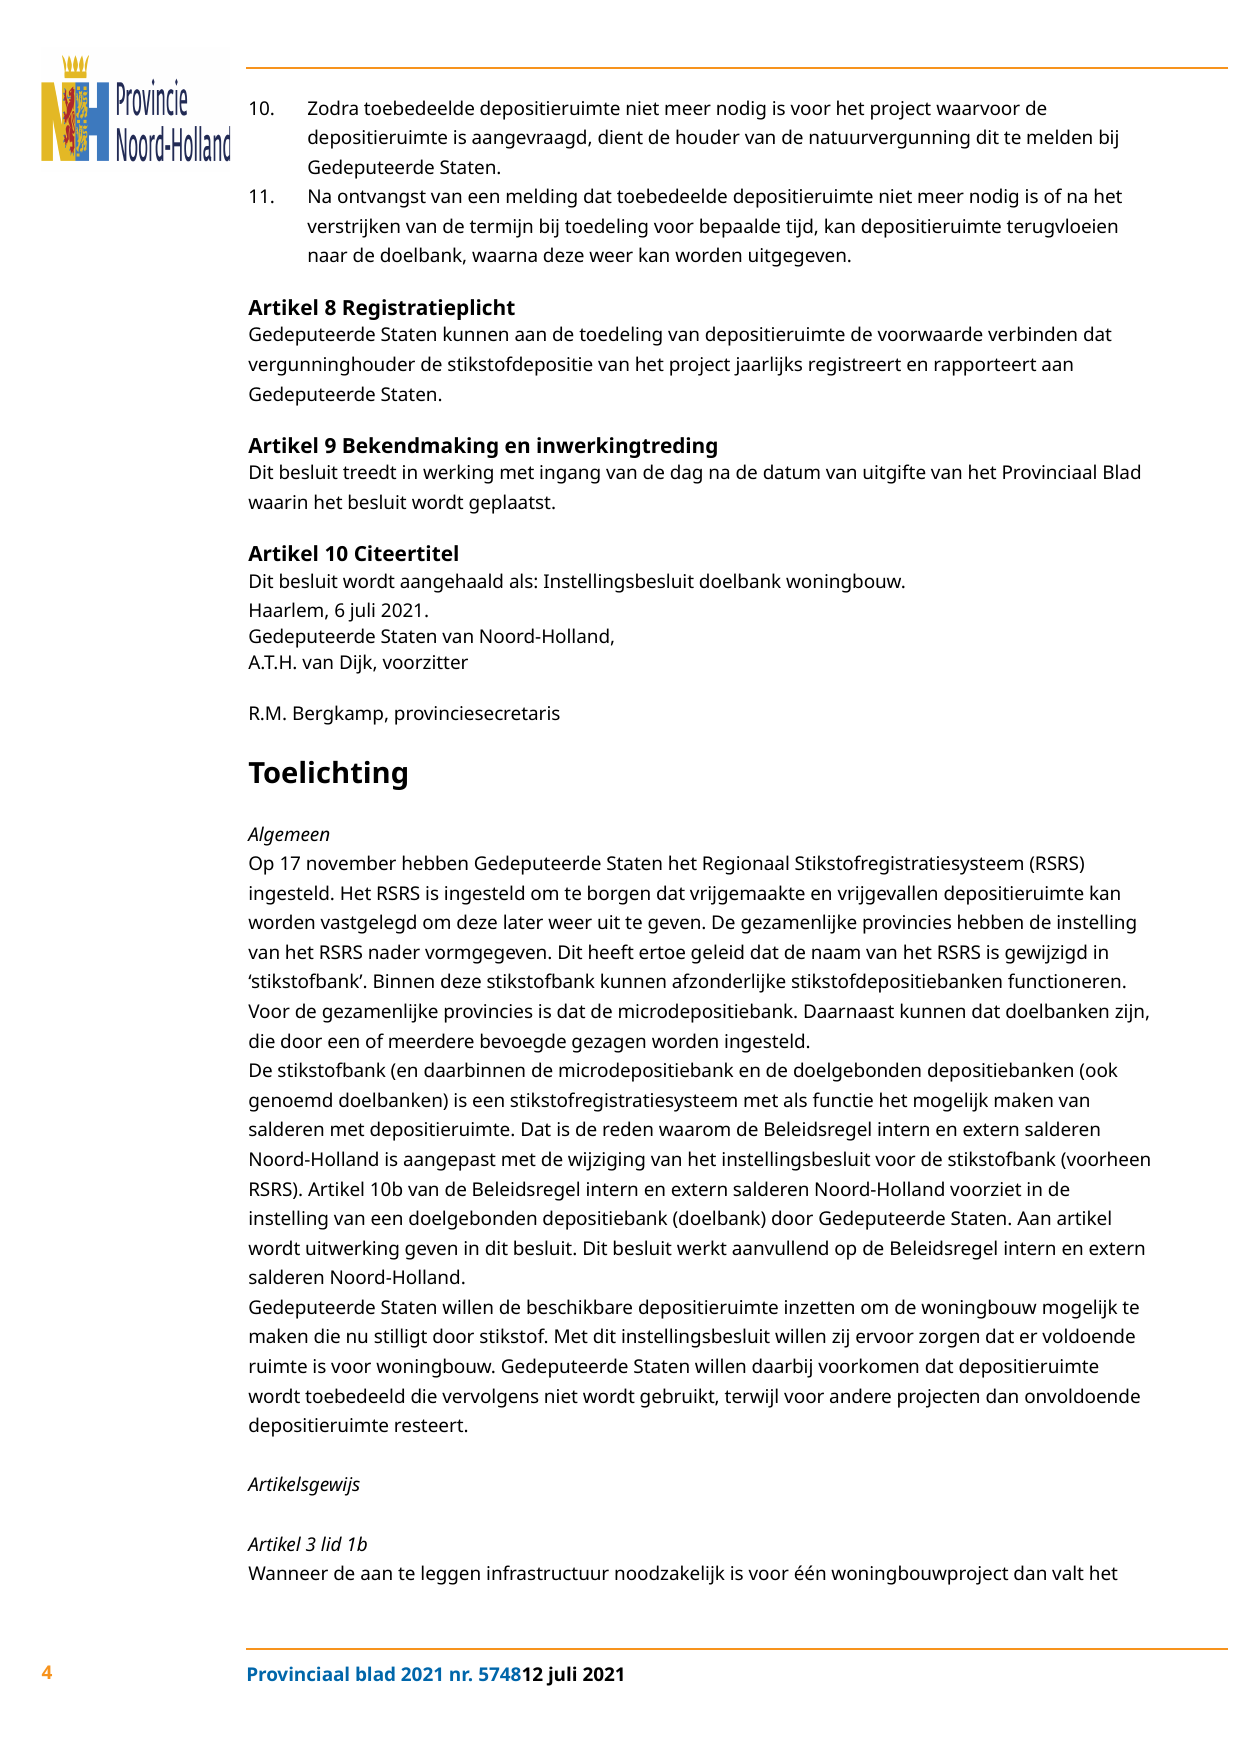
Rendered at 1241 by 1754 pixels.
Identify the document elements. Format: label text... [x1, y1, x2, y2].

list Zodra toebedeelde depositieruimte niet meer nodig is voor het project waarvoor de depositieruimte is aangevraagd, dient de houder van de natuurvergunning dit te melden bij Gedeputeerde Staten. [248, 95, 1152, 180]
text Gedeputeerde Staten willen de beschikbare depositieruimte inzetten om de woningbouw mogelijk te maken die nu stilligt door stikstof. Met dit instellingsbesluit willen zij ervoor zorgen dat er voldoende ruimte is voor woningbouw. Gedeputeerde Staten willen daarbij voorkomen dat depositieruimte wordt toebedeeld die vervolgens niet wordt gebruikt, terwijl voor andere projecten dan onvoldoende depositieruimte resteert. [248, 1294, 1152, 1438]
text Algemeen [248, 821, 1152, 847]
text Wanneer de aan te leggen infrastructuur noodzakelijk is voor één woningbouwproject dan valt het [248, 1560, 1152, 1586]
text Artikel 9 Bekendmaking en inwerkingtreding [248, 431, 1152, 459]
text Haarlem, 6 juli 2021. [248, 598, 1152, 623]
text R.M. Bergkamp, provinciesecretaris [248, 701, 1152, 726]
list Na ontvangst van een melding dat toebedeelde depositieruimte niet meer nodig is of na het verstrijken van de termijn bij toedeling voor bepaalde tijd, kan depositieruimte terugvloeien naar de doelbank, waarna deze weer kan worden uitgegeven. [248, 183, 1152, 268]
text Dit besluit wordt aangehaald als: Instellingsbesluit doelbank woningbouw. [248, 568, 1152, 594]
text Gedeputeerde Staten kunnen aan de toedeling van depositieruimte de voorwaarde verbinden dat vergunninghouder de stikstofdepositie van het project jaarlijks registreert en rapporteert aan Gedeputeerde Staten. [248, 322, 1152, 406]
text Artikel 8 Registratieplicht [248, 293, 1152, 322]
picture [41, 47, 231, 172]
text Op 17 november hebben Gedeputeerde Staten het Regionaal Stikstofregistratiesysteem (RSRS) ingesteld. Het RSRS is ingesteld om te borgen dat vrijgemaakte en vrijgevallen depositieruimte kan worden vastgelegd om deze later weer uit te geven. De gezamenlijke provincies hebben de instelling van het RSRS nader vormgegeven. Dit heeft ertoe geleid dat de naam van het RSRS is gewijzigd in ‘stikstofbank’. Binnen deze stikstofbank kunnen afzonderlijke stikstofdepositiebanken functioneren. Voor de gezamenlijke provincies is dat de microdepositiebank. Daarnaast kunnen dat doelbanken zijn, die door een of meerdere bevoegde gezagen worden ingesteld. [248, 850, 1152, 1054]
text Artikel 3 lid 1b [248, 1531, 1152, 1557]
text Artikel 10 Citeertitel [248, 539, 1152, 568]
text A.T.H. van Dijk, voorzitter [248, 649, 1152, 675]
text Toelichting [248, 752, 1152, 792]
text Gedeputeerde Staten van Noord-Holland, [248, 623, 1152, 649]
text Dit besluit treedt in werking met ingang van de dag na de datum van uitgifte van het Provinciaal Blad waarin het besluit wordt geplaatst. [248, 459, 1152, 515]
text Artikelsgewijs [248, 1472, 1152, 1497]
text De stikstofbank (en daarbinnen de microdepositiebank en de doelgebonden depositiebanken (ook genoemd doelbanken) is een stikstofregistratiesysteem met als functie het mogelijk maken van salderen met depositieruimte. Dat is de reden waarom de Beleidsregel intern en extern salderen Noord-Holland is aangepast met de wijziging van het instellingsbesluit voor de stikstofbank (voorheen RSRS). Artikel 10b van de Beleidsregel intern en extern salderen Noord-Holland voorziet in de instelling van een doelgebonden depositiebank (doelbank) door Gedeputeerde Staten. Aan artikel wordt uitwerking geven in dit besluit. Dit besluit werkt aanvullend op de Beleidsregel intern en extern salderen Noord-Holland. [248, 1057, 1152, 1290]
